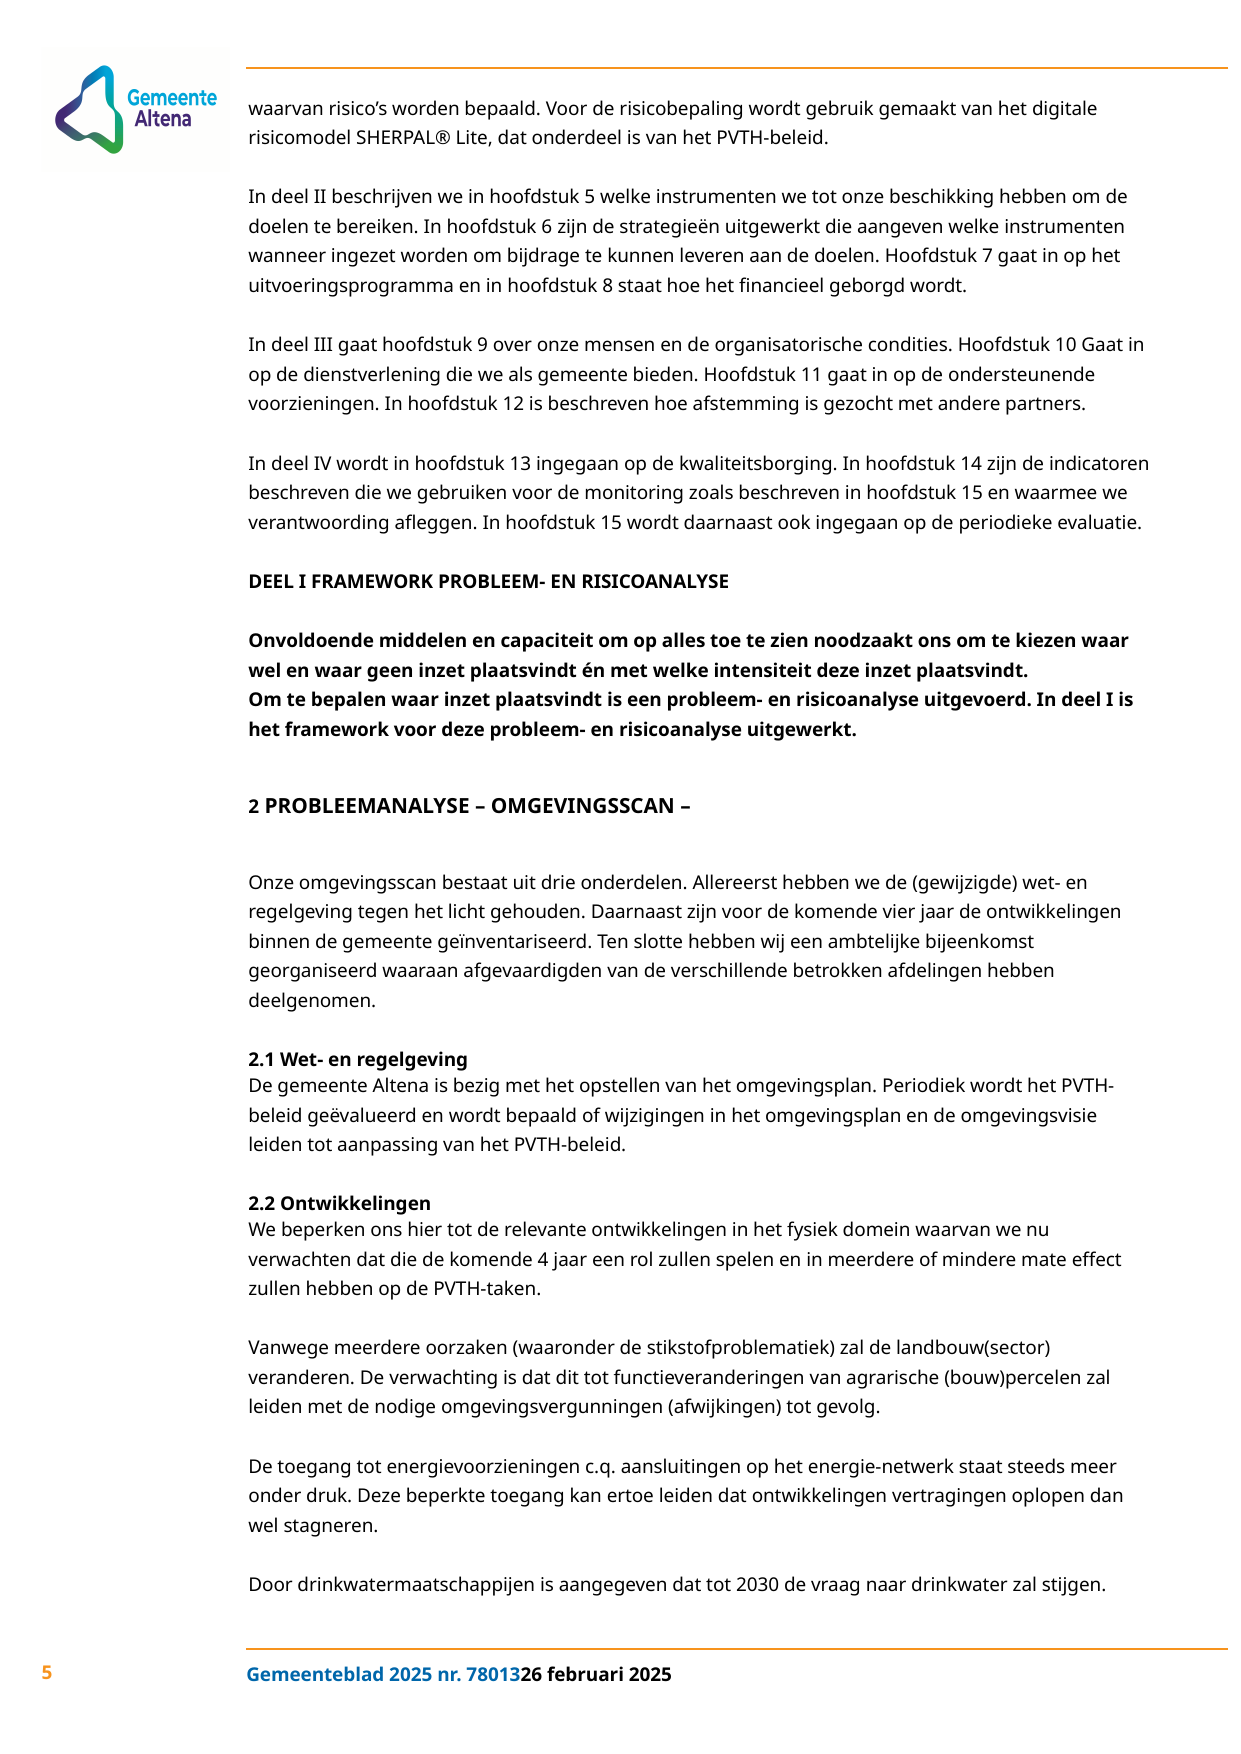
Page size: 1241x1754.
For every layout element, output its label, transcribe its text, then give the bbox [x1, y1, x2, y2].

text Onvoldoende middelen en capaciteit om op alles toe te zien noodzaakt ons om te kiezen waar wel en waar geen inzet plaatsvindt én met welke intensiteit deze inzet plaatsvindt. [248, 627, 1152, 683]
picture [41, 47, 231, 172]
text Door drinkwatermaatschappijen is aangegeven dat tot 2030 de vraag naar drinkwater zal stijgen. [248, 1571, 1152, 1597]
text We beperken ons hier tot de relevante ontwikkelingen in het fysiek domein waarvan we nu verwachten dat die de komende 4 jaar een rol zullen spelen en in meerdere of mindere mate effect zullen hebben op de PVTH-taken. [248, 1216, 1152, 1301]
text In deel II beschrijven we in hoofdstuk 5 welke instrumenten we tot onze beschikking hebben om de doelen te bereiken. In hoofdstuk 6 zijn de strategieën uitgewerkt die aangeven welke instrumenten wanneer ingezet worden om bijdrage te kunnen leveren aan de doelen. Hoofdstuk 7 gaat in op het uitvoeringsprogramma en in hoofdstuk 8 staat hoe het financieel geborgd wordt. [248, 183, 1152, 298]
text De toegang tot energievoorzieningen c.q. aansluitingen op het energie-netwerk staat steeds meer onder druk. Deze beperkte toegang kan ertoe leiden dat ontwikkelingen vertragingen oplopen dan wel stagneren. [248, 1453, 1152, 1538]
text waarvan risico’s worden bepaald. Voor de risicobepaling wordt gebruik gemaakt van het digitale risicomodel SHERPAL® Lite, dat onderdeel is van het PVTH-beleid. [248, 95, 1152, 150]
text In deel IV wordt in hoofdstuk 13 ingegaan op de kwaliteitsborging. In hoofdstuk 14 zijn de indicatoren beschreven die we gebruiken voor de monitoring zoals beschreven in hoofdstuk 15 en waarmee we verantwoording afleggen. In hoofdstuk 15 wordt daarnaast ook ingegaan op de periodieke evaluatie. [248, 450, 1152, 535]
text 2.2 Ontwikkelingen [248, 1191, 1152, 1216]
text In deel III gaat hoofdstuk 9 over onze mensen en de organisatorische condities. Hoofdstuk 10 Gaat in op de dienstverlening die we als gemeente bieden. Hoofdstuk 11 gaat in op de ondersteunende voorzieningen. In hoofdstuk 12 is beschreven hoe afstemming is gezocht met andere partners. [248, 331, 1152, 416]
text 2.1 Wet- en regelgeving [248, 1046, 1152, 1072]
text Vanwege meerdere oorzaken (waaronder de stikstofproblematiek) zal de landbouw(sector) veranderen. De verwachting is dat dit tot functieveranderingen van agrarische (bouw)percelen zal leiden met de nodige omgevingsvergunningen (afwijkingen) tot gevolg. [248, 1334, 1152, 1419]
text De gemeente Altena is bezig met het opstellen van het omgevingsplan. Periodiek wordt het PVTH-beleid geëvalueerd en wordt bepaald of wijzigingen in het omgevingsplan en de omgevingsvisie leiden tot aanpassing van het PVTH-beleid. [248, 1072, 1152, 1157]
text Om te bepalen waar inzet plaatsvindt is een probleem- en risicoanalyse uitgevoerd. In deel I is het framework voor deze probleem- en risicoanalyse uitgewerkt. [248, 686, 1152, 742]
text 2 PROBLEEMANALYSE – OMGEVINGSSCAN – [248, 791, 1152, 820]
text DEEL I FRAMEWORK PROBLEEM- EN RISICOANALYSE [248, 568, 1152, 594]
text Onze omgevingsscan bestaat uit drie onderdelen. Allereerst hebben we de (gewijzigde) wet- en regelgeving tegen het licht gehouden. Daarnaast zijn voor de komende vier jaar de ontwikkelingen binnen de gemeente geïnventariseerd. Ten slotte hebben wij een ambtelijke bijeenkomst georganiseerd waaraan afgevaardigden van de verschillende betrokken afdelingen hebben deelgenomen. [248, 869, 1152, 1013]
